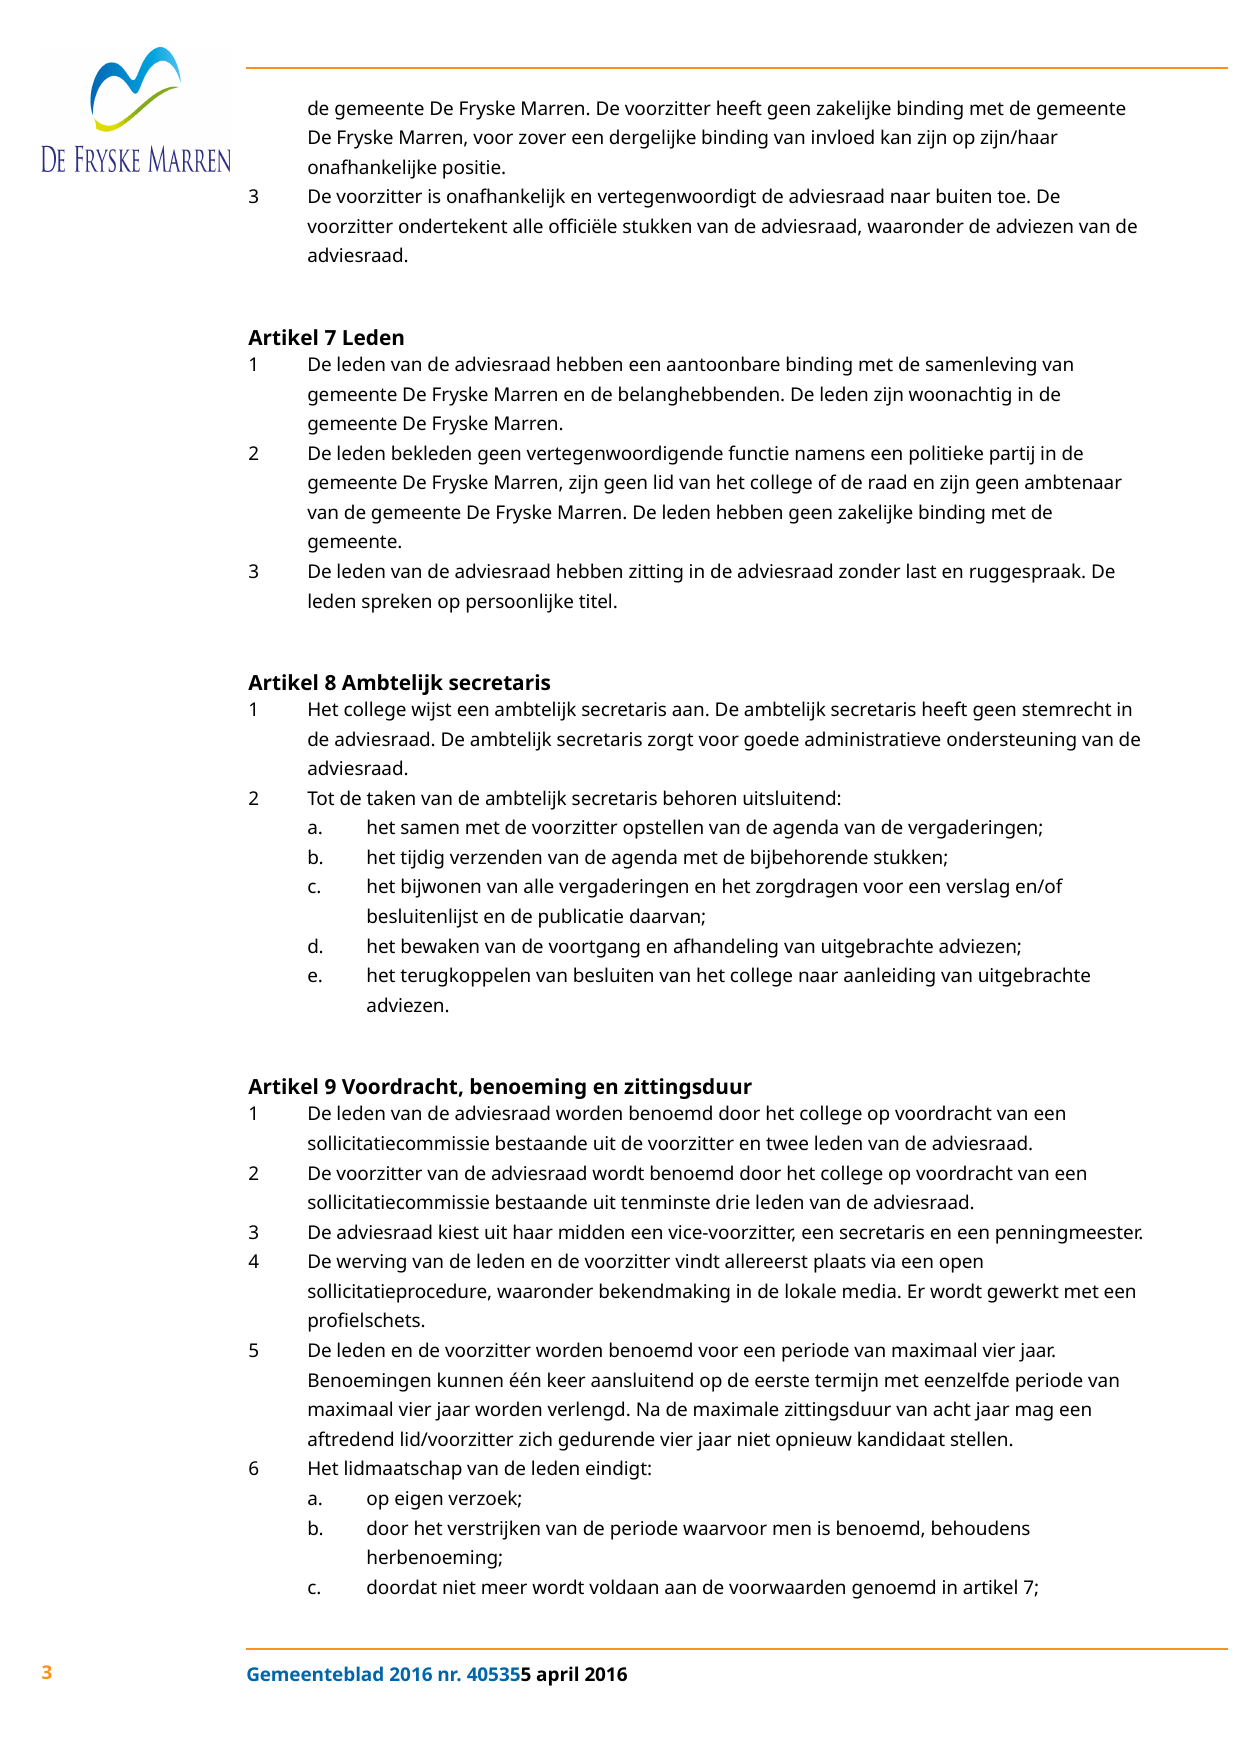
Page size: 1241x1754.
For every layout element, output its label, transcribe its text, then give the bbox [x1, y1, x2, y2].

list het bewaken van de voortgang en afhandeling van uitgebrachte adviezen; [307, 933, 1152, 959]
list het bijwonen van alle vergaderingen en het zorgdragen voor een verslag en/of besluitenlijst en de publicatie daarvan; [307, 874, 1152, 929]
list De voorzitter is onafhankelijk en vertegenwoordigt de adviesraad naar buiten toe. De voorzitter ondertekent alle officiële stukken van de adviesraad, waaronder de adviezen van de adviesraad. [248, 183, 1152, 268]
list De voorzitter van de adviesraad wordt benoemd door het college op voordracht van een sollicitatiecommissie bestaande uit tenminste drie leden van de adviesraad. [248, 1160, 1152, 1215]
list De werving van de leden en de voorzitter vindt allereerst plaats via een open sollicitatieprocedure, waaronder bekendmaking in de lokale media. Er wordt gewerkt met een profielschets. [248, 1248, 1152, 1333]
list Het college wijst een ambtelijk secretaris aan. De ambtelijk secretaris heeft geen stemrecht in de adviesraad. De ambtelijk secretaris zorgt voor goede administratieve ondersteuning van de adviesraad. [248, 696, 1152, 781]
text Artikel 7 Leden [248, 323, 1152, 351]
list De leden bekleden geen vertegenwoordigende functie namens een politieke partij in de gemeente De Fryske Marren, zijn geen lid van het college of de raad en zijn geen ambtenaar van de gemeente De Fryske Marren. De leden hebben geen zakelijke binding met de gemeente. [248, 440, 1152, 554]
list De adviesraad kiest uit haar midden een vice-voorzitter, een secretaris en een penningmeester. [248, 1219, 1152, 1244]
list De leden en de voorzitter worden benoemd voor een periode van maximaal vier jaar. Benoemingen kunnen één keer aansluitend op de eerste termijn met eenzelfde periode van maximaal vier jaar worden verlengd. Na de maximale zittingsduur van acht jaar mag een aftredend lid/voorzitter zich gedurende vier jaar niet opnieuw kandidaat stellen. [248, 1337, 1152, 1452]
list het tijdig verzenden van de agenda met de bijbehorende stukken; [307, 844, 1152, 870]
list Het lidmaatschap van de leden eindigt: [248, 1456, 1152, 1481]
list door het verstrijken van de periode waarvoor men is benoemd, behoudens herbenoeming; [307, 1515, 1152, 1570]
list de gemeente De Fryske Marren. De voorzitter heeft geen zakelijke binding met de gemeente De Fryske Marren, voor zover een dergelijke binding van invloed kan zijn op zijn/haar onafhankelijke positie. [248, 95, 1152, 180]
text Artikel 9 Voordracht, benoeming en zittingsduur [248, 1072, 1152, 1101]
list De leden van de adviesraad hebben zitting in de adviesraad zonder last en ruggespraak. De leden spreken op persoonlijke titel. [248, 558, 1152, 613]
list op eigen verzoek; [307, 1485, 1152, 1511]
picture [41, 47, 231, 172]
list het terugkoppelen van besluiten van het college naar aanleiding van uitgebrachte adviezen. [307, 962, 1152, 1018]
list De leden van de adviesraad worden benoemd door het college op voordracht van een sollicitatiecommissie bestaande uit de voorzitter en twee leden van de adviesraad. [248, 1101, 1152, 1156]
list het samen met de voorzitter opstellen van de agenda van de vergaderingen; [307, 814, 1152, 840]
list doordat niet meer wordt voldaan aan de voorwaarden genoemd in artikel 7; [307, 1574, 1152, 1599]
text Artikel 8 Ambtelijk secretaris [248, 668, 1152, 696]
list De leden van de adviesraad hebben een aantoonbare binding met de samenleving van gemeente De Fryske Marren en de belanghebbenden. De leden zijn woonachtig in de gemeente De Fryske Marren. [248, 351, 1152, 436]
list Tot de taken van de ambtelijk secretaris behoren uitsluitend: [248, 785, 1152, 811]
